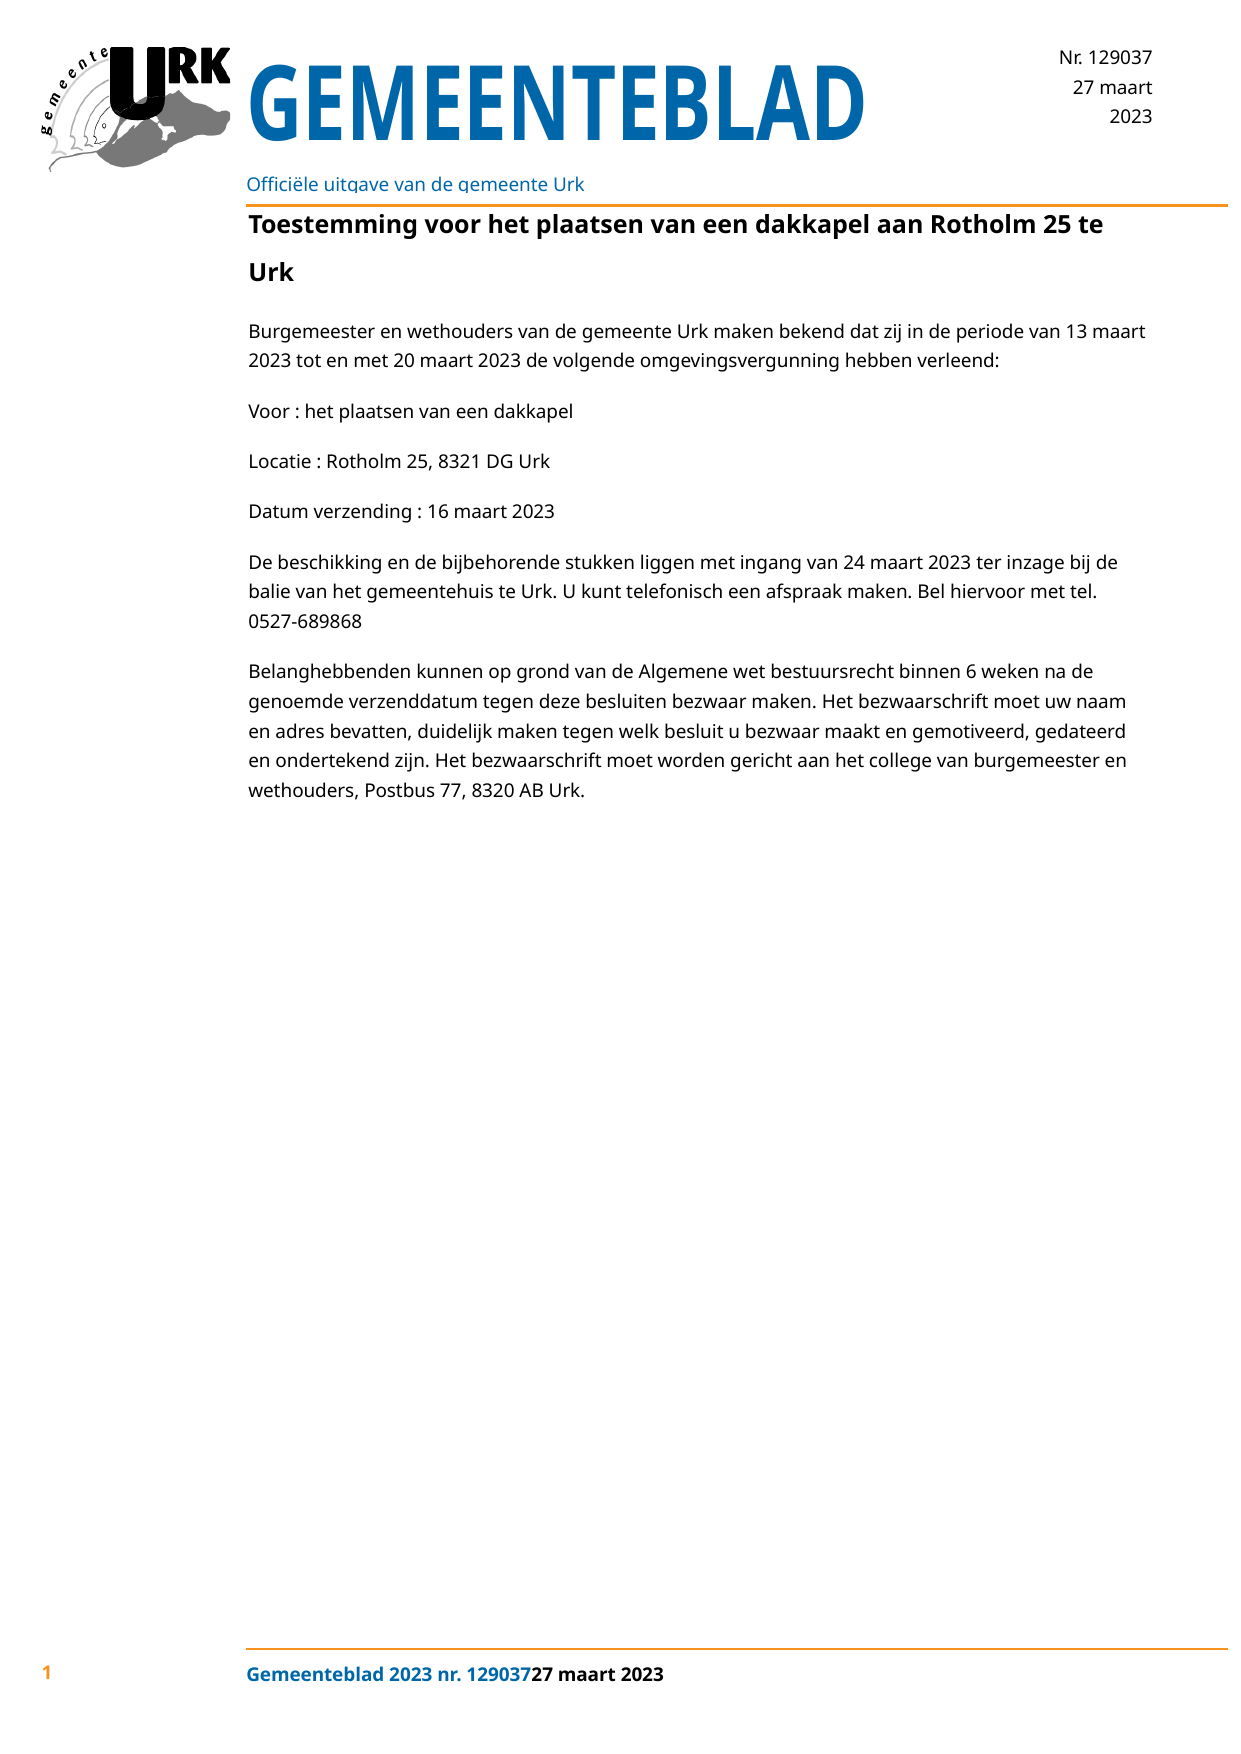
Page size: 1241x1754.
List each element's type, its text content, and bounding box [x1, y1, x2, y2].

text Voor : het plaatsen van een dakkapel [248, 398, 1152, 424]
picture [41, 47, 231, 172]
text De beschikking en de bijbehorende stukken liggen met ingang van 24 maart 2023 ter inzage bij de balie van het gemeentehuis te Urk. U kunt telefonisch een afspraak maken. Bel hiervoor met tel. 0527-689868 [248, 549, 1152, 634]
text Locatie : Rotholm 25, 8321 DG Urk [248, 448, 1152, 474]
text Burgemeester en wethouders van de gemeente Urk maken bekend dat zij in de periode van 13 maart 2023 tot en met 20 maart 2023 de volgende omgevingsvergunning hebben verleend: [248, 318, 1152, 373]
text Datum verzending : 16 maart 2023 [248, 499, 1152, 524]
text Belanghebbenden kunnen op grond van de Algemene wet bestuursrecht binnen 6 weken na de genoemde verzenddatum tegen deze besluiten bezwaar maken. Het bezwaarschrift moet uw naam en adres bevatten, duidelijk maken tegen welk besluit u bezwaar maakt en gemotiveerd, gedateerd en ondertekend zijn. Het bezwaarschrift moet worden gericht aan het college van burgemeester en wethouders, Postbus 77, 8320 AB Urk. [248, 659, 1152, 803]
text Toestemming voor het plaatsen van een dakkapel aan Rotholm 25 te Urk [248, 207, 1152, 288]
